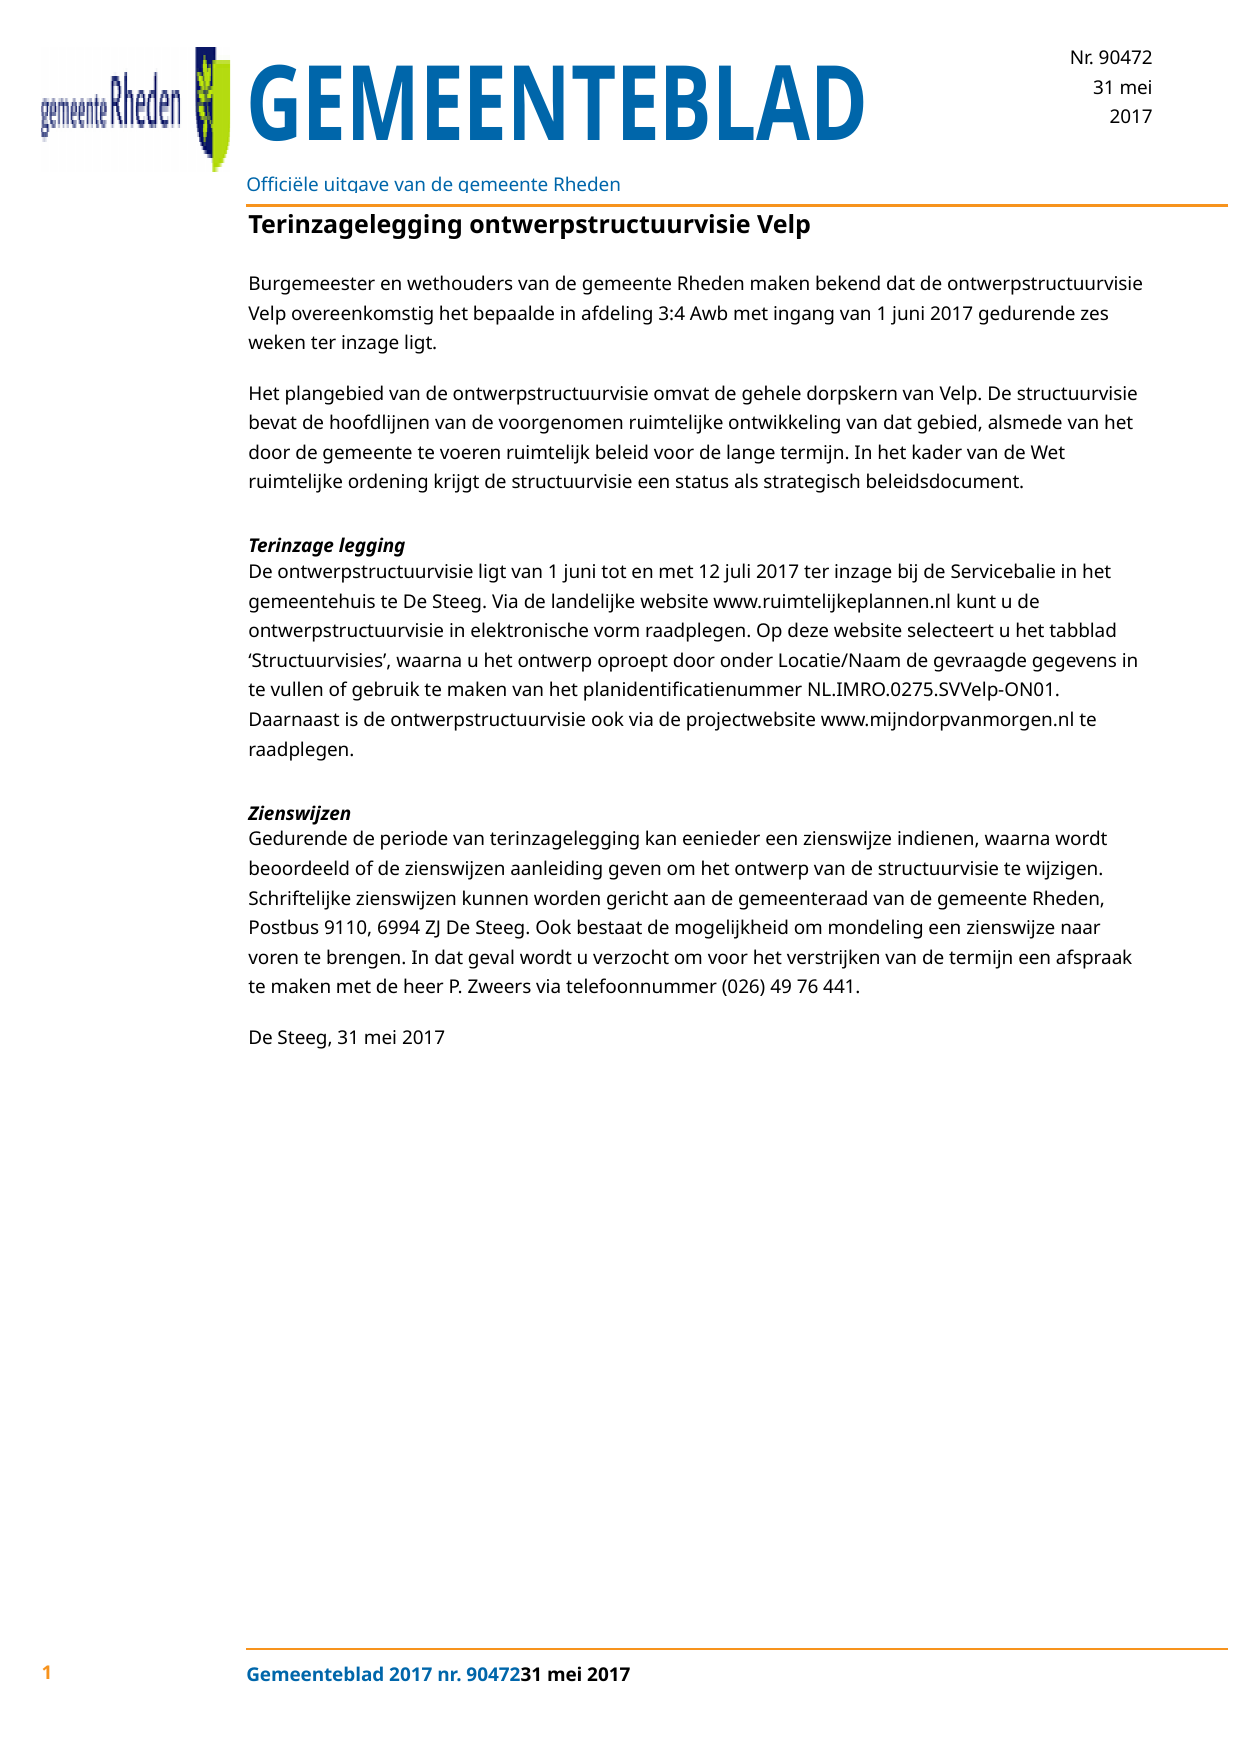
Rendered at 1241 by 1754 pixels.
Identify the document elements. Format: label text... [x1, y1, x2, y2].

text Gedurende de periode van terinzagelegging kan eenieder een zienswijze indienen, waarna wordt beoordeeld of de zienswijzen aanleiding geven om het ontwerp van de structuurvisie te wijzigen. Schriftelijke zienswijzen kunnen worden gericht aan de gemeenteraad van de gemeente Rheden, Postbus 9110, 6994 ZJ De Steeg. Ook bestaat de mogelijkheid om mondeling een zienswijze naar voren te brengen. In dat geval wordt u verzocht om voor het verstrijken van de termijn een afspraak te maken met de heer P. Zweers via telefoonnummer (026) 49 76 441. [248, 826, 1152, 999]
text Terinzagelegging ontwerpstructuurvisie Velp [248, 207, 1152, 241]
text De Steeg, 31 mei 2017 [248, 1024, 1152, 1049]
text Terinzage legging [248, 533, 1152, 558]
text Het plangebied van de ontwerpstructuurvisie omvat de gehele dorpskern van Velp. De structuurvisie bevat de hoofdlijnen van de voorgenomen ruimtelijke ontwikkeling van dat gebied, alsmede van het door de gemeente te voeren ruimtelijk beleid voor de lange termijn. In het kader van de Wet ruimtelijke ordening krijgt de structuurvisie een status als strategisch beleidsdocument. [248, 380, 1152, 494]
text Burgemeester en wethouders van de gemeente Rheden maken bekend dat de ontwerpstructuurvisie Velp overeenkomstig het bepaalde in afdeling 3:4 Awb met ingang van 1 juni 2017 gedurende zes weken ter inzage ligt. [248, 270, 1152, 355]
picture [41, 47, 231, 172]
text Zienswijzen [248, 800, 1152, 826]
text De ontwerpstructuurvisie ligt van 1 juni tot en met 12 juli 2017 ter inzage bij de Servicebalie in het gemeentehuis te De Steeg. Via de landelijke website www.ruimtelijkeplannen.nl kunt u de ontwerpstructuurvisie in elektronische vorm raadplegen. Op deze website selecteert u het tabblad ‘Structuurvisies’, waarna u het ontwerp oproept door onder Locatie/Naam de gevraagde gegevens in te vullen of gebruik te maken van het planidentificatienummer NL.IMRO.0275.SVVelp-ON01. Daarnaast is de ontwerpstructuurvisie ook via de projectwebsite www.mijndorpvanmorgen.nl te raadplegen. [248, 558, 1152, 762]
